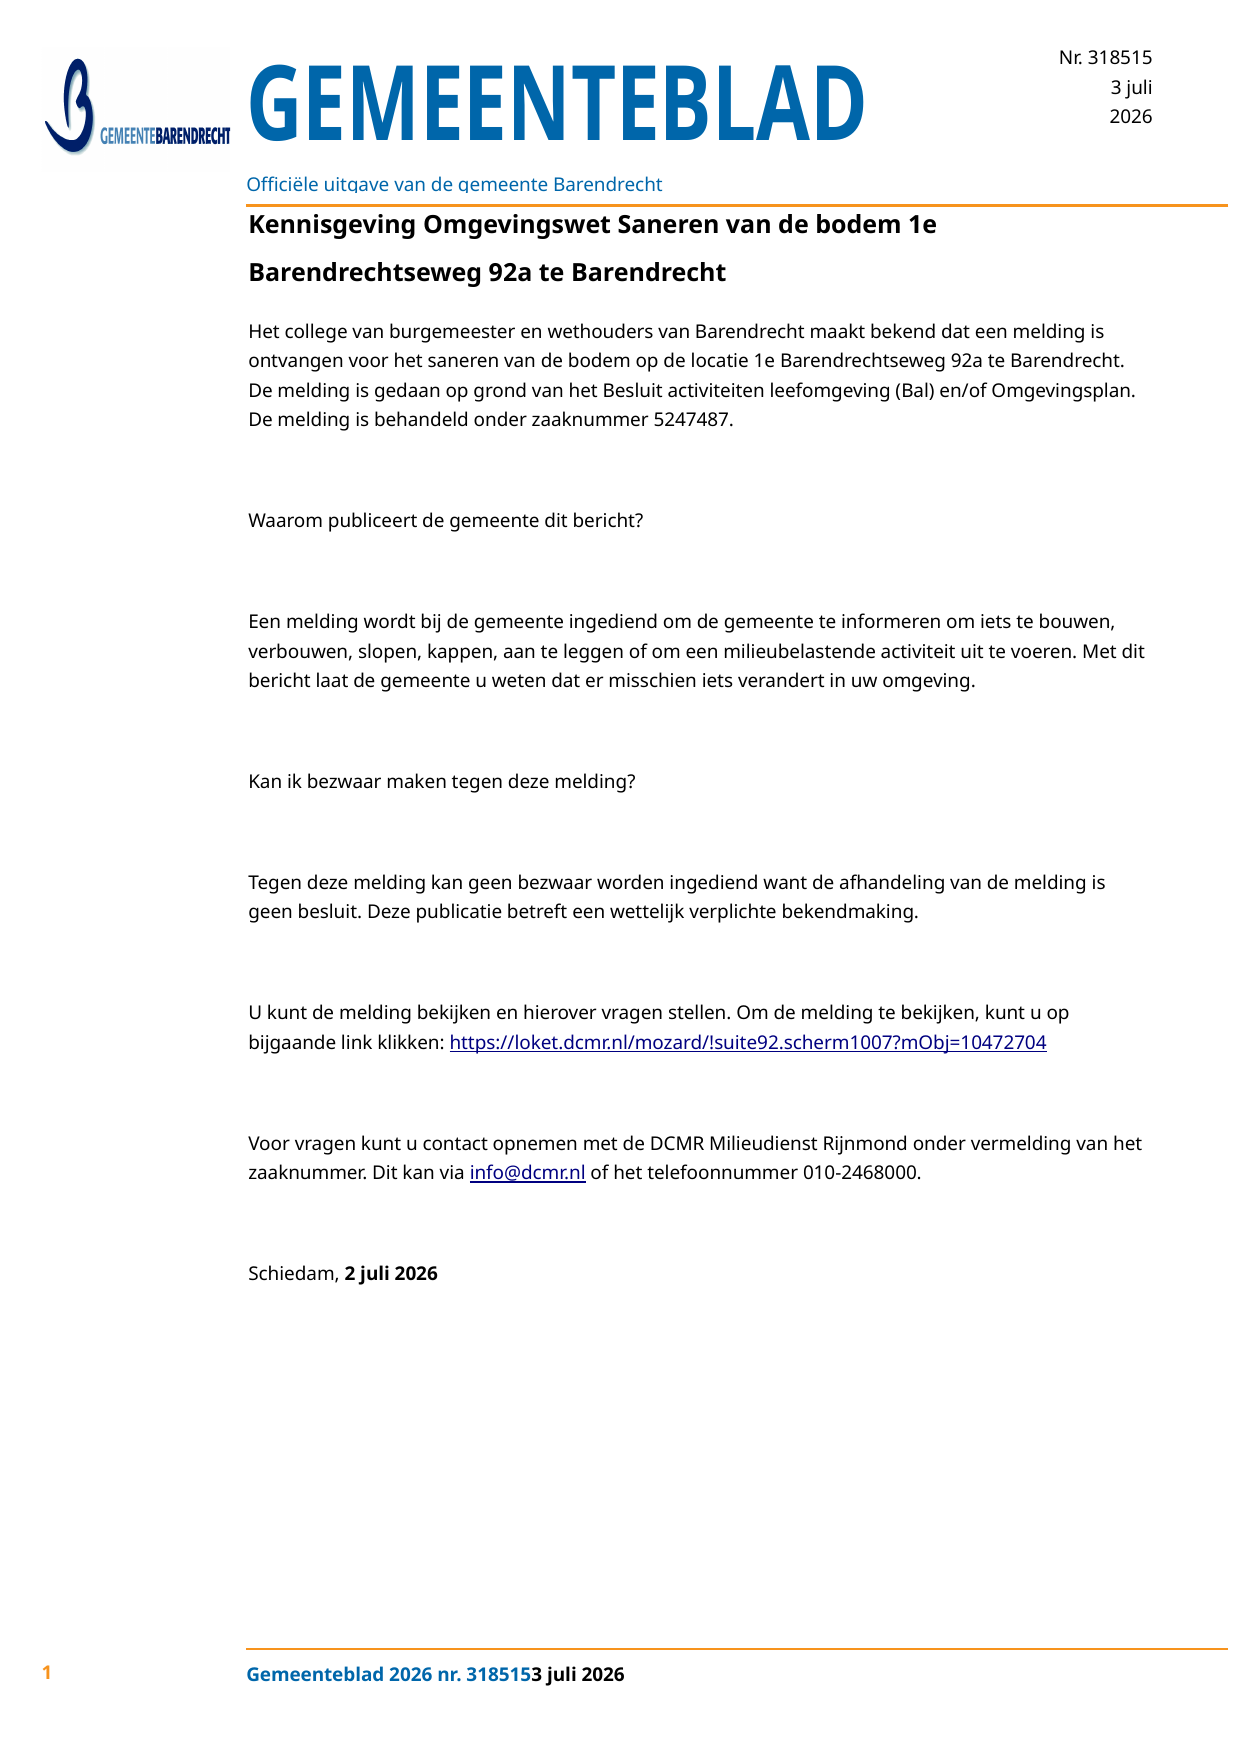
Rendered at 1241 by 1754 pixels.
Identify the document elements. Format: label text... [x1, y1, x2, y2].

text Kan ik bezwaar maken tegen deze melding? [248, 768, 1152, 794]
text Kennisgeving Omgevingswet Saneren van de bodem 1e Barendrechtseweg 92a te Barendrecht [248, 207, 1152, 288]
text Tegen deze melding kan geen bezwaar worden ingediend want de afhandeling van de melding is geen besluit. Deze publicatie betreft een wettelijk verplichte bekendmaking. [248, 869, 1152, 924]
text Waarom publiceert de gemeente dit bericht? [248, 507, 1152, 533]
text Schiedam, 2 juli 2026 [248, 1260, 1152, 1286]
text Het college van burgemeester en wethouders van Barendrecht maakt bekend dat een melding is ontvangen voor het saneren van de bodem op de locatie 1e Barendrechtseweg 92a te Barendrecht. De melding is gedaan op grond van het Besluit activiteiten leefomgeving (Bal) en/of Omgevingsplan. De melding is behandeld onder zaaknummer 5247487. [248, 318, 1152, 432]
text Een melding wordt bij de gemeente ingediend om de gemeente te informeren om iets te bouwen, verbouwen, slopen, kappen, aan te leggen of om een milieubelastende activiteit uit te voeren. Met dit bericht laat de gemeente u weten dat er misschien iets verandert in uw omgeving. [248, 608, 1152, 693]
text Voor vragen kunt u contact opnemen met de DCMR Milieudienst Rijnmond onder vermelding van het zaaknummer. Dit kan via info@dcmr.nl of het telefoonnummer 010-2468000. [248, 1130, 1152, 1185]
text U kunt de melding bekijken en hierover vragen stellen. Om de melding te bekijken, kunt u op bijgaande link klikken: https://loket.dcmr.nl/mozard/!suite92.scherm1007?mObj=10472704 [248, 999, 1152, 1055]
picture [41, 47, 231, 172]
